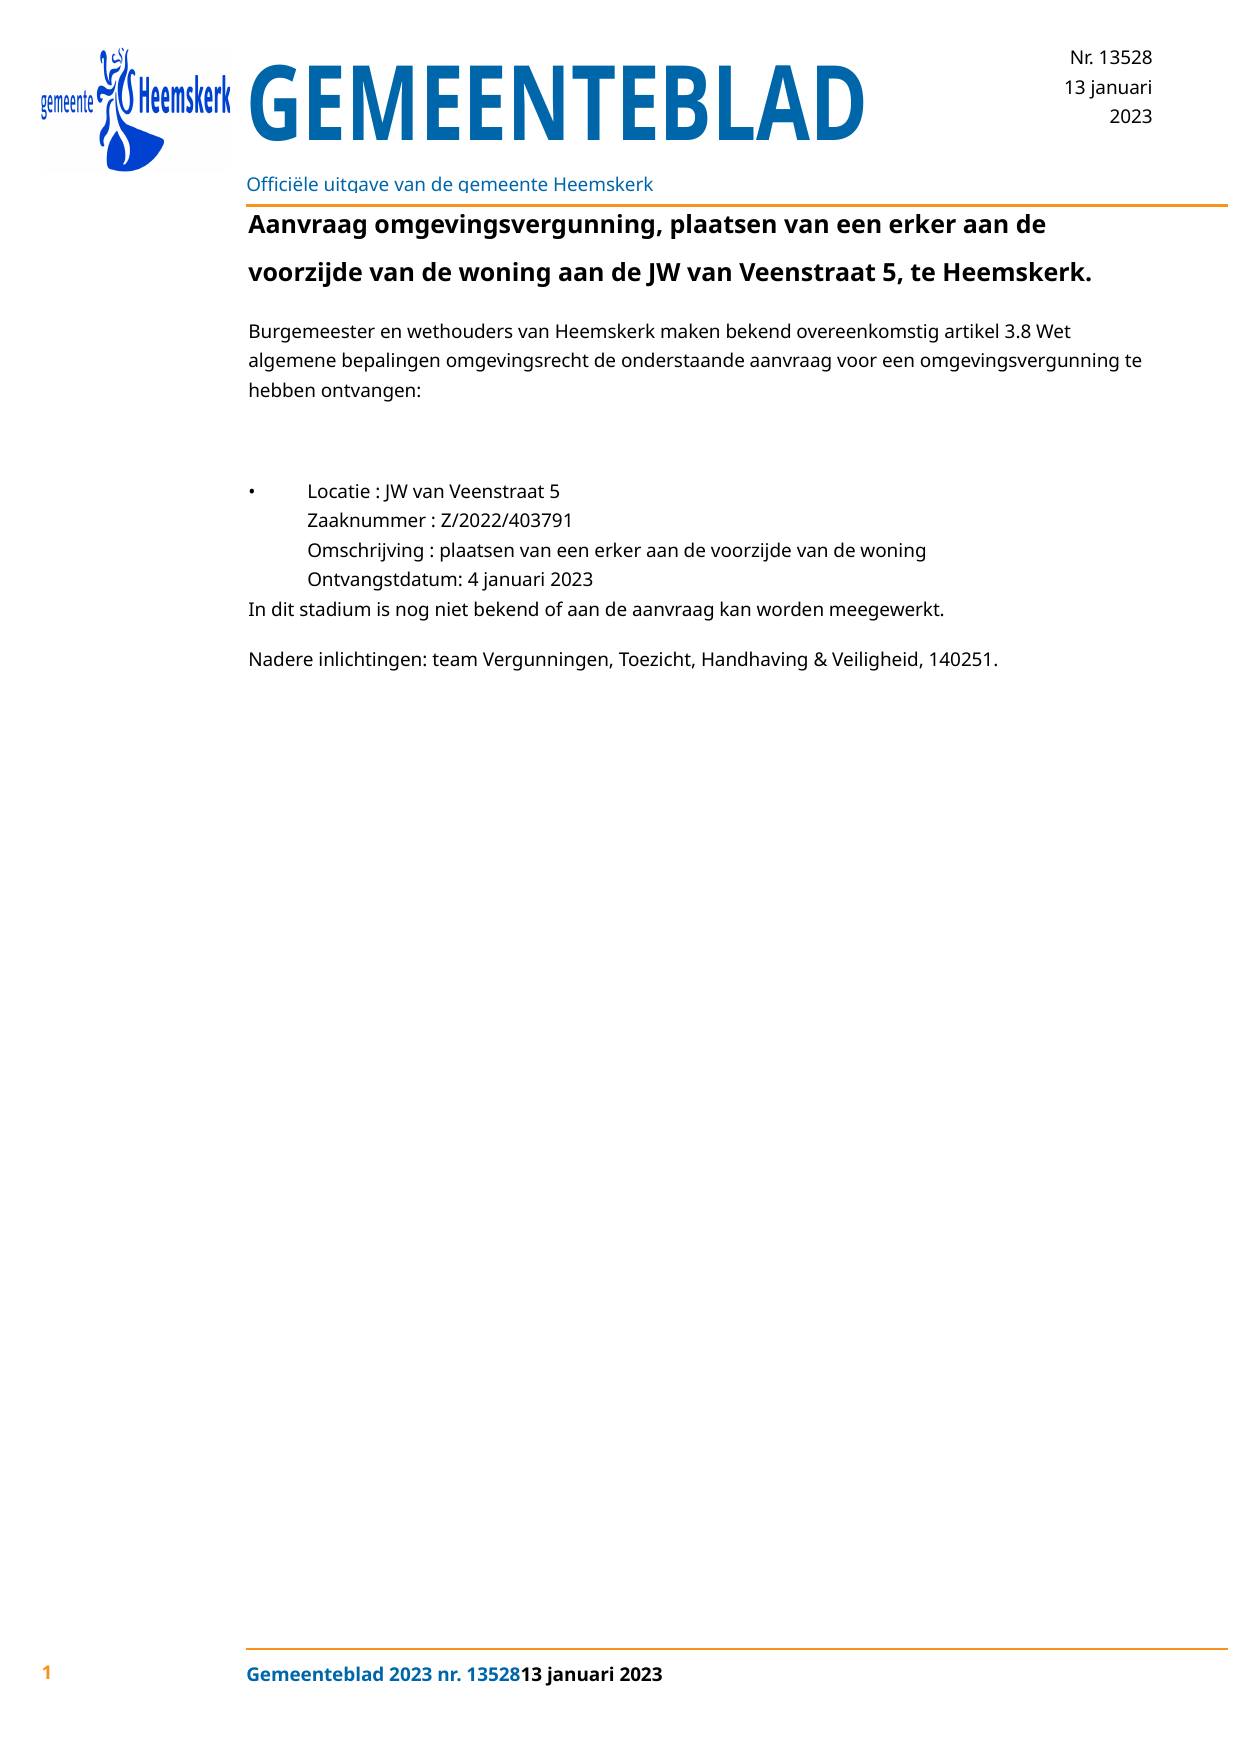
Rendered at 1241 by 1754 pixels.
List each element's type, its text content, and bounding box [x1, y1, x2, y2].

list Locatie : JW van Veenstraat 5 [248, 478, 1152, 504]
text Aanvraag omgevingsvergunning, plaatsen van een erker aan de voorzijde van de woning aan de JW van Veenstraat 5, te Heemskerk. [248, 207, 1152, 288]
list Zaaknummer : Z/2022/403791 [248, 507, 1152, 533]
text Nadere inlichtingen: team Vergunningen, Toezicht, Handhaving & Veiligheid, 140251. [248, 647, 1152, 672]
list Ontvangstdatum: 4 januari 2023 [248, 567, 1152, 592]
list Omschrijving : plaatsen van een erker aan de voorzijde van de woning [248, 537, 1152, 563]
text Burgemeester en wethouders van Heemskerk maken bekend overeenkomstig artikel 3.8 Wet algemene bepalingen omgevingsrecht de onderstaande aanvraag voor een omgevingsvergunning te hebben ontvangen: [248, 318, 1152, 403]
picture [41, 47, 231, 172]
text In dit stadium is nog niet bekend of aan de aanvraag kan worden meegewerkt. [248, 596, 1152, 622]
